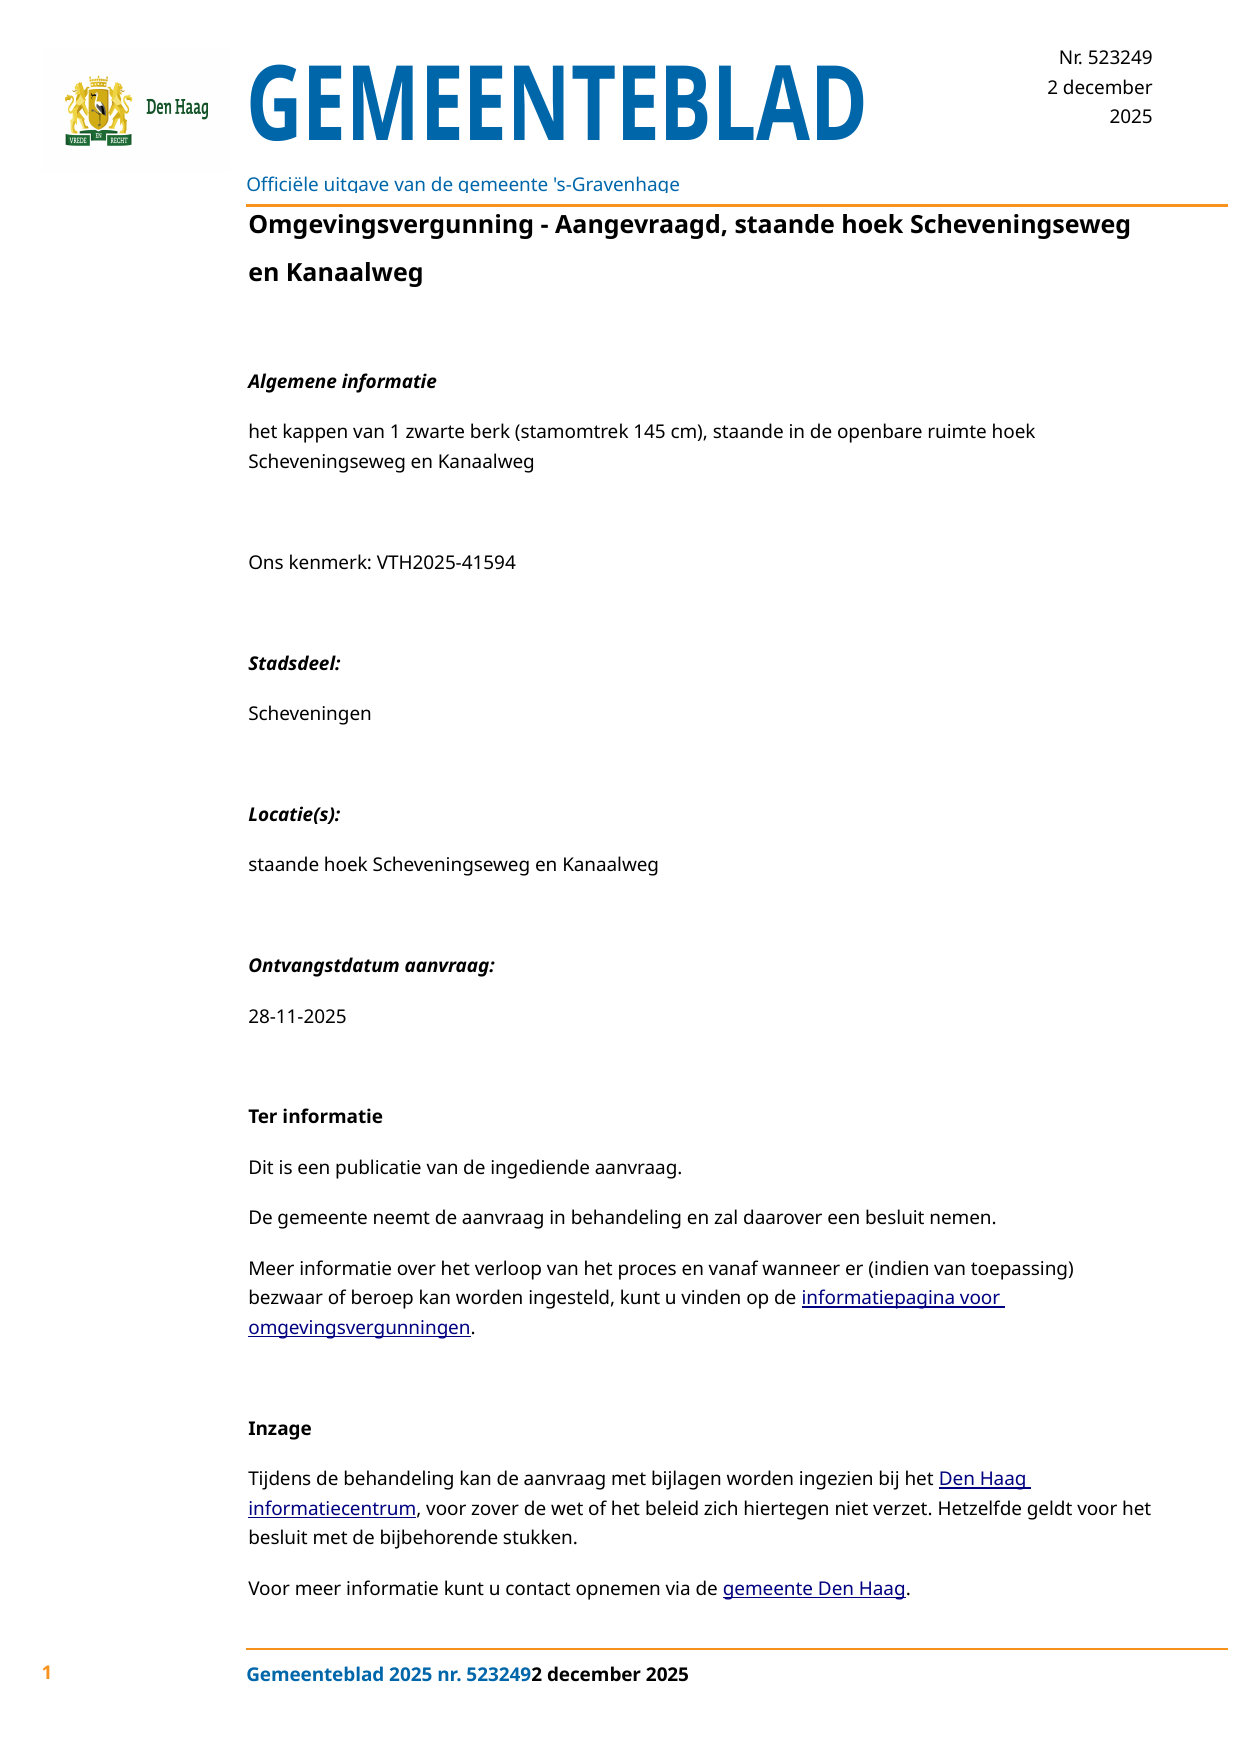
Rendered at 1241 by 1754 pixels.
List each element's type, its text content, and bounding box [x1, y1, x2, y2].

text Voor meer informatie kunt u contact opnemen via de gemeente Den Haag. [248, 1575, 1152, 1601]
text Dit is een publicatie van de ingediende aanvraag. [248, 1154, 1152, 1180]
picture [41, 47, 231, 172]
text Stadsdeel: [248, 650, 1152, 676]
text Ter informatie [248, 1104, 1152, 1129]
text staande hoek Scheveningseweg en Kanaalweg [248, 852, 1152, 877]
text Scheveningen [248, 700, 1152, 726]
text Meer informatie over het verloop van het proces en vanaf wanneer er (indien van toepassing) bezwaar of beroep kan worden ingesteld, kunt u vinden op de informatiepagina voor omgevingsvergunningen. [248, 1255, 1152, 1340]
text Locatie(s): [248, 801, 1152, 827]
text 28-11-2025 [248, 1003, 1152, 1029]
text Inzage [248, 1415, 1152, 1441]
text Ons kenmerk: VTH2025-41594 [248, 549, 1152, 575]
text Tijdens de behandeling kan de aanvraag met bijlagen worden ingezien bij het Den Haag informatiecentrum, voor zover de wet of het beleid zich hiertegen niet verzet. Hetzelfde geldt voor het besluit met de bijbehorende stukken. [248, 1465, 1152, 1550]
text Ontvangstdatum aanvraag: [248, 952, 1152, 978]
text Omgevingsvergunning - Aangevraagd, staande hoek Scheveningseweg en Kanaalweg [248, 207, 1152, 288]
text Algemene informatie [248, 368, 1152, 394]
text De gemeente neemt de aanvraag in behandeling en zal daarover een besluit nemen. [248, 1204, 1152, 1230]
text het kappen van 1 zwarte berk (stamomtrek 145 cm), staande in de openbare ruimte hoek Scheveningseweg en Kanaalweg [248, 419, 1152, 474]
